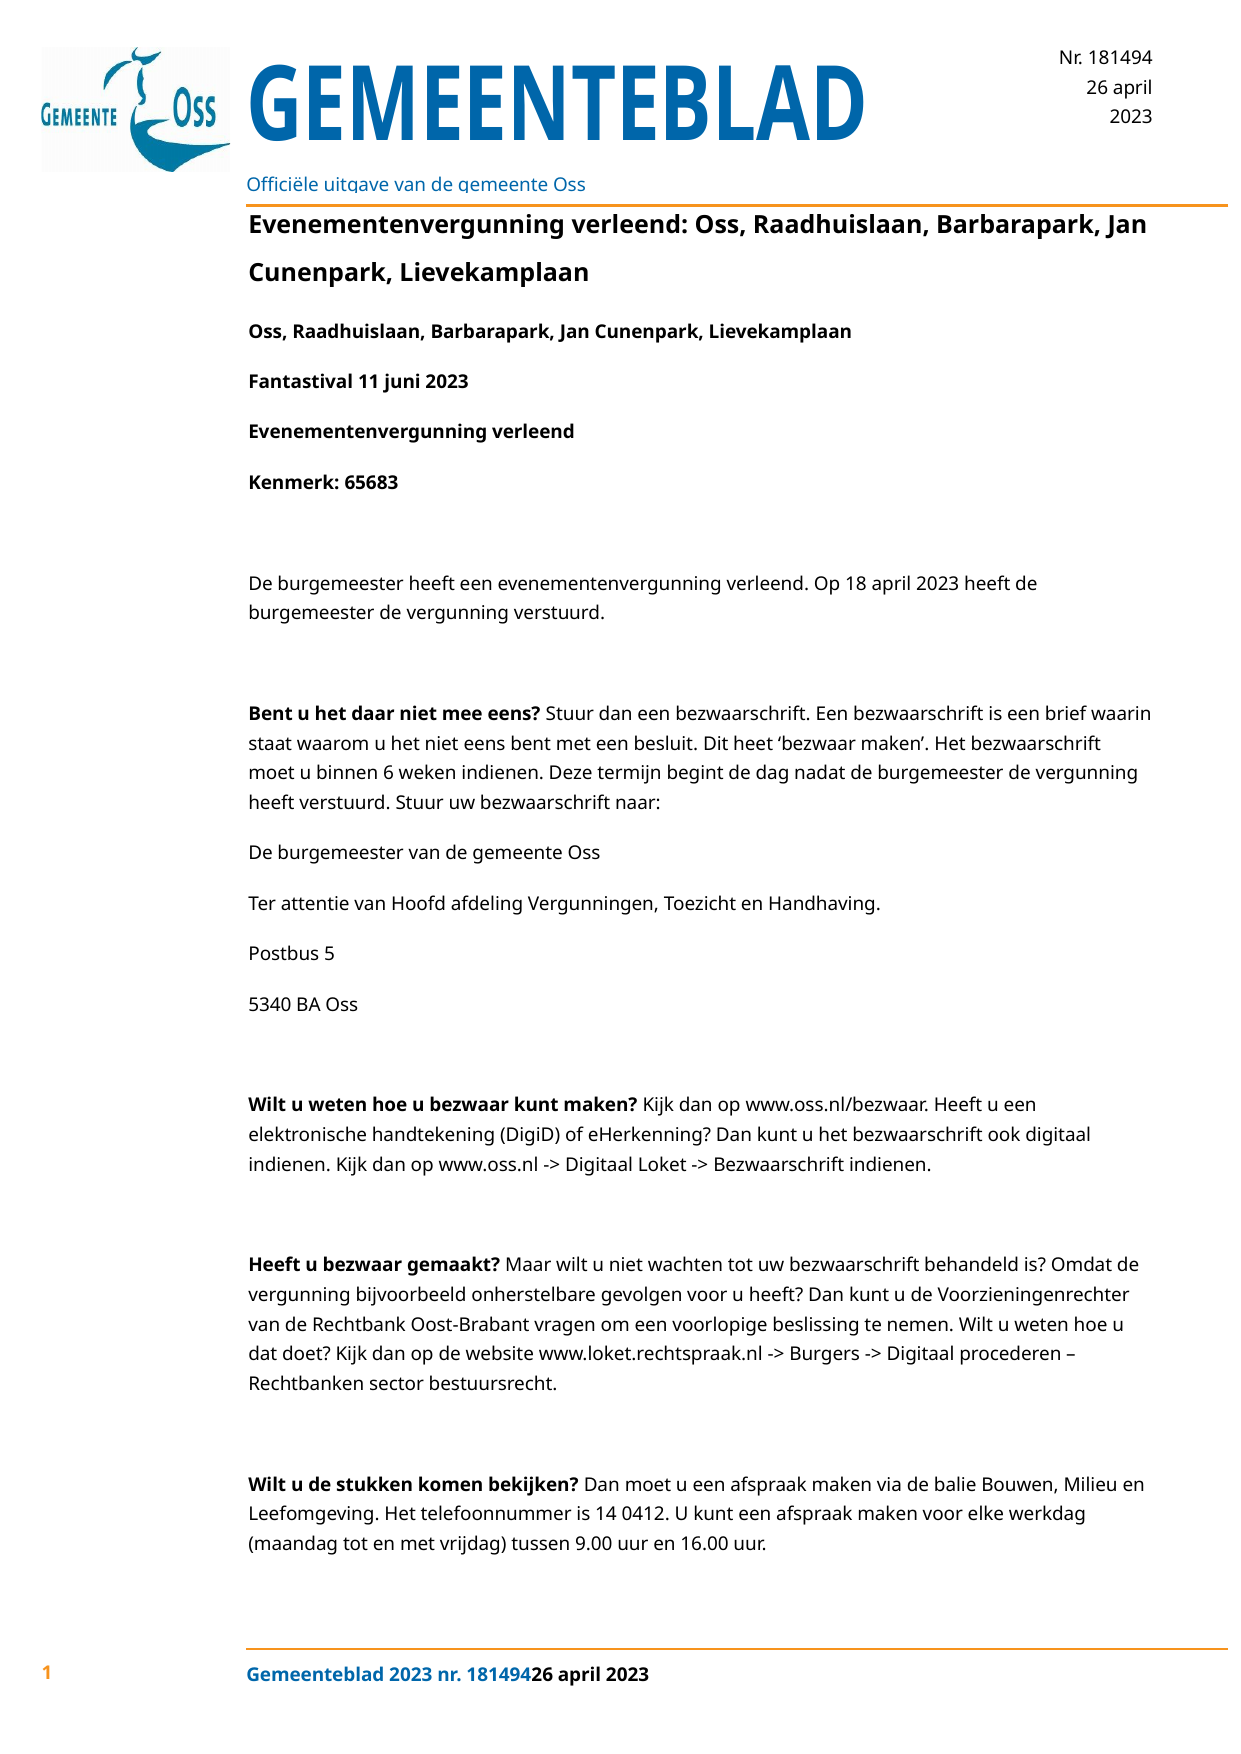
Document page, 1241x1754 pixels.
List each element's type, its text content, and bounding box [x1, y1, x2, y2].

text Wilt u de stukken komen bekijken? Dan moet u een afspraak maken via de balie Bouwen, Milieu en Leefomgeving. Het telefoonnummer is 14 0412. U kunt een afspraak maken voor elke werkdag (maandag tot en met vrijdag) tussen 9.00 uur en 16.00 uur. [248, 1471, 1152, 1556]
text Fantastival 11 juni 2023 [248, 368, 1152, 394]
text De burgemeester van de gemeente Oss [248, 839, 1152, 865]
text Postbus 5 [248, 940, 1152, 966]
text Wilt u weten hoe u bezwaar kunt maken? Kijk dan op www.oss.nl/bezwaar. Heeft u een elektronische handtekening (DigiD) of eHerkenning? Dan kunt u het bezwaarschrift ook digitaal indienen. Kijk dan op www.oss.nl -> Digitaal Loket -> Bezwaarschrift indienen. [248, 1092, 1152, 1177]
text Ter attentie van Hoofd afdeling Vergunningen, Toezicht en Handhaving. [248, 890, 1152, 916]
text Oss, Raadhuislaan, Barbarapark, Jan Cunenpark, Lievekamplaan [248, 318, 1152, 344]
text Kenmerk: 65683 [248, 469, 1152, 495]
picture [41, 47, 231, 172]
text Evenementenvergunning verleend [248, 419, 1152, 444]
text 5340 BA Oss [248, 991, 1152, 1017]
text Heeft u bezwaar gemaakt? Maar wilt u niet wachten tot uw bezwaarschrift behandeld is? Omdat de vergunning bijvoorbeeld onherstelbare gevolgen voor u heeft? Dan kunt u de Voorzieningenrechter van de Rechtbank Oost-Brabant vragen om een voorlopige beslissing te nemen. Wilt u weten hoe u dat doet? Kijk dan op de website www.loket.rechtspraak.nl -> Burgers -> Digitaal procederen – Rechtbanken sector bestuursrecht. [248, 1252, 1152, 1396]
text Bent u het daar niet mee eens? Stuur dan een bezwaarschrift. Een bezwaarschrift is een brief waarin staat waarom u het niet eens bent met een besluit. Dit heet ‘bezwaar maken’. Het bezwaarschrift moet u binnen 6 weken indienen. Deze termijn begint de dag nadat de burgemeester de vergunning heeft verstuurd. Stuur uw bezwaarschrift naar: [248, 700, 1152, 815]
text De burgemeester heeft een evenementenvergunning verleend. Op 18 april 2023 heeft de burgemeester de vergunning verstuurd. [248, 570, 1152, 625]
text Evenementenvergunning verleend: Oss, Raadhuislaan, Barbarapark, Jan Cunenpark, Lievekamplaan [248, 207, 1152, 288]
